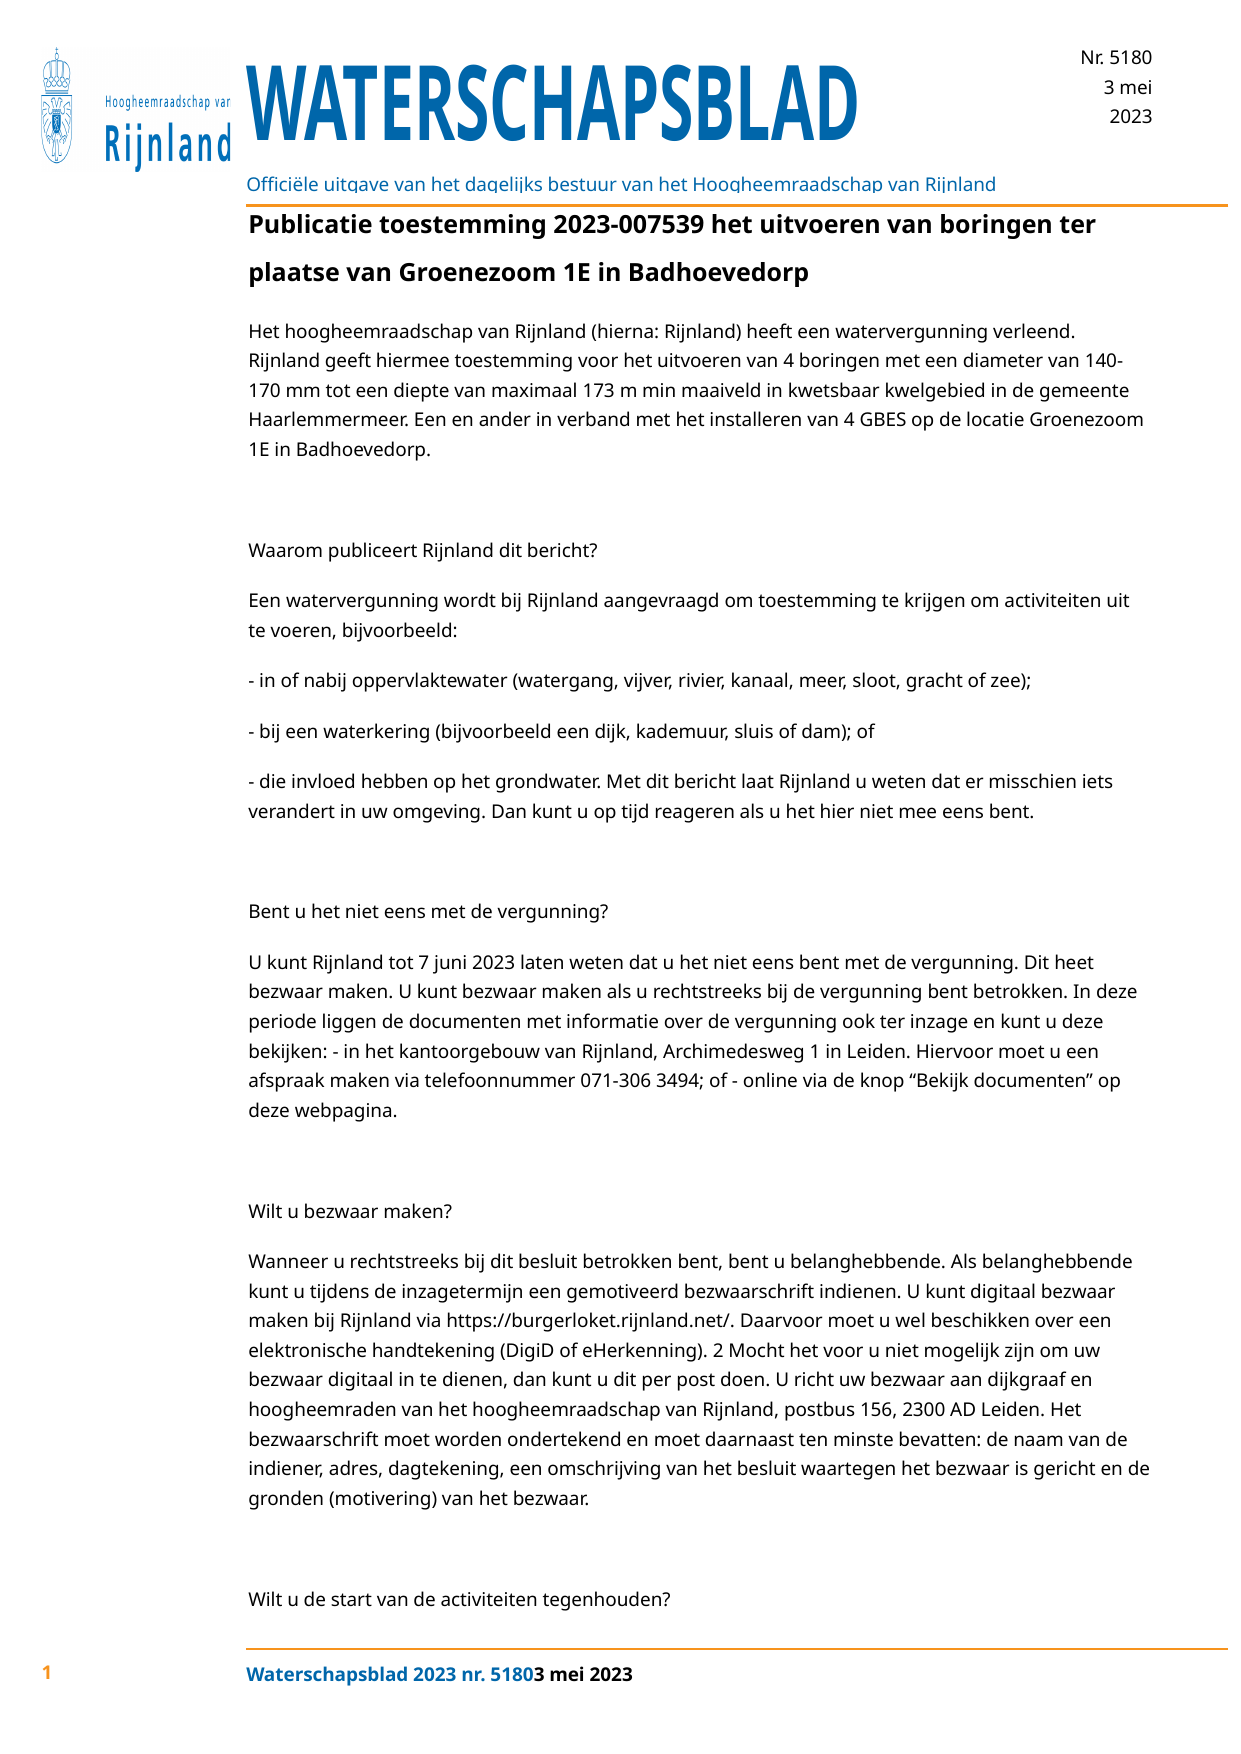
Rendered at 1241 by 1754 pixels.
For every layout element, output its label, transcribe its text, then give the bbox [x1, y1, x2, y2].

text Bent u het niet eens met de vergunning? [248, 899, 1152, 924]
text - bij een waterkering (bijvoorbeeld een dijk, kademuur, sluis of dam); of [248, 718, 1152, 744]
text Een watervergunning wordt bij Rijnland aangevraagd om toestemming te krijgen om activiteiten uit te voeren, bijvoorbeeld: [248, 587, 1152, 643]
text Het hoogheemraadschap van Rijnland (hierna: Rijnland) heeft een watervergunning verleend. Rijnland geeft hiermee toestemming voor het uitvoeren van 4 boringen met een diameter van 140-170 mm tot een diepte van maximaal 173 m min maaiveld in kwetsbaar kwelgebied in de gemeente Haarlemmermeer. Een en ander in verband met het installeren van 4 GBES op de locatie Groenezoom 1E in Badhoevedorp. [248, 318, 1152, 462]
text Waarom publiceert Rijnland dit bericht? [248, 537, 1152, 563]
text U kunt Rijnland tot 7 juni 2023 laten weten dat u het niet eens bent met de vergunning. Dit heet bezwaar maken. U kunt bezwaar maken als u rechtstreeks bij de vergunning bent betrokken. In deze periode liggen de documenten met informatie over de vergunning ook ter inzage en kunt u deze bekijken: - in het kantoorgebouw van Rijnland, Archimedesweg 1 in Leiden. Hiervoor moet u een afspraak maken via telefoonnummer 071-306 3494; of - online via de knop “Bekijk documenten” op deze webpagina. [248, 949, 1152, 1123]
picture [41, 47, 231, 172]
text - die invloed hebben op het grondwater. Met dit bericht laat Rijnland u weten dat er misschien iets verandert in uw omgeving. Dan kunt u op tijd reageren als u het hier niet mee eens bent. [248, 768, 1152, 824]
text Publicatie toestemming 2023-007539 het uitvoeren van boringen ter plaatse van Groenezoom 1E in Badhoevedorp [248, 207, 1152, 288]
text Wilt u bezwaar maken? [248, 1198, 1152, 1224]
text - in of nabij oppervlaktewater (watergang, vijver, rivier, kanaal, meer, sloot, gracht of zee); [248, 667, 1152, 693]
text Wanneer u rechtstreeks bij dit besluit betrokken bent, bent u belanghebbende. Als belanghebbende kunt u tijdens de inzagetermijn een gemotiveerd bezwaarschrift indienen. U kunt digitaal bezwaar maken bij Rijnland via https://burgerloket.rijnland.net/. Daarvoor moet u wel beschikken over een elektronische handtekening (DigiD of eHerkenning). 2 Mocht het voor u niet mogelijk zijn om uw bezwaar digitaal in te dienen, dan kunt u dit per post doen. U richt uw bezwaar aan dijkgraaf en hoogheemraden van het hoogheemraadschap van Rijnland, postbus 156, 2300 AD Leiden. Het bezwaarschrift moet worden ondertekend en moet daarnaast ten minste bevatten: de naam van de indiener, adres, dagtekening, een omschrijving van het besluit waartegen het bezwaar is gericht en de gronden (motivering) van het bezwaar. [248, 1248, 1152, 1511]
text Wilt u de start van de activiteiten tegenhouden? [248, 1586, 1152, 1612]
